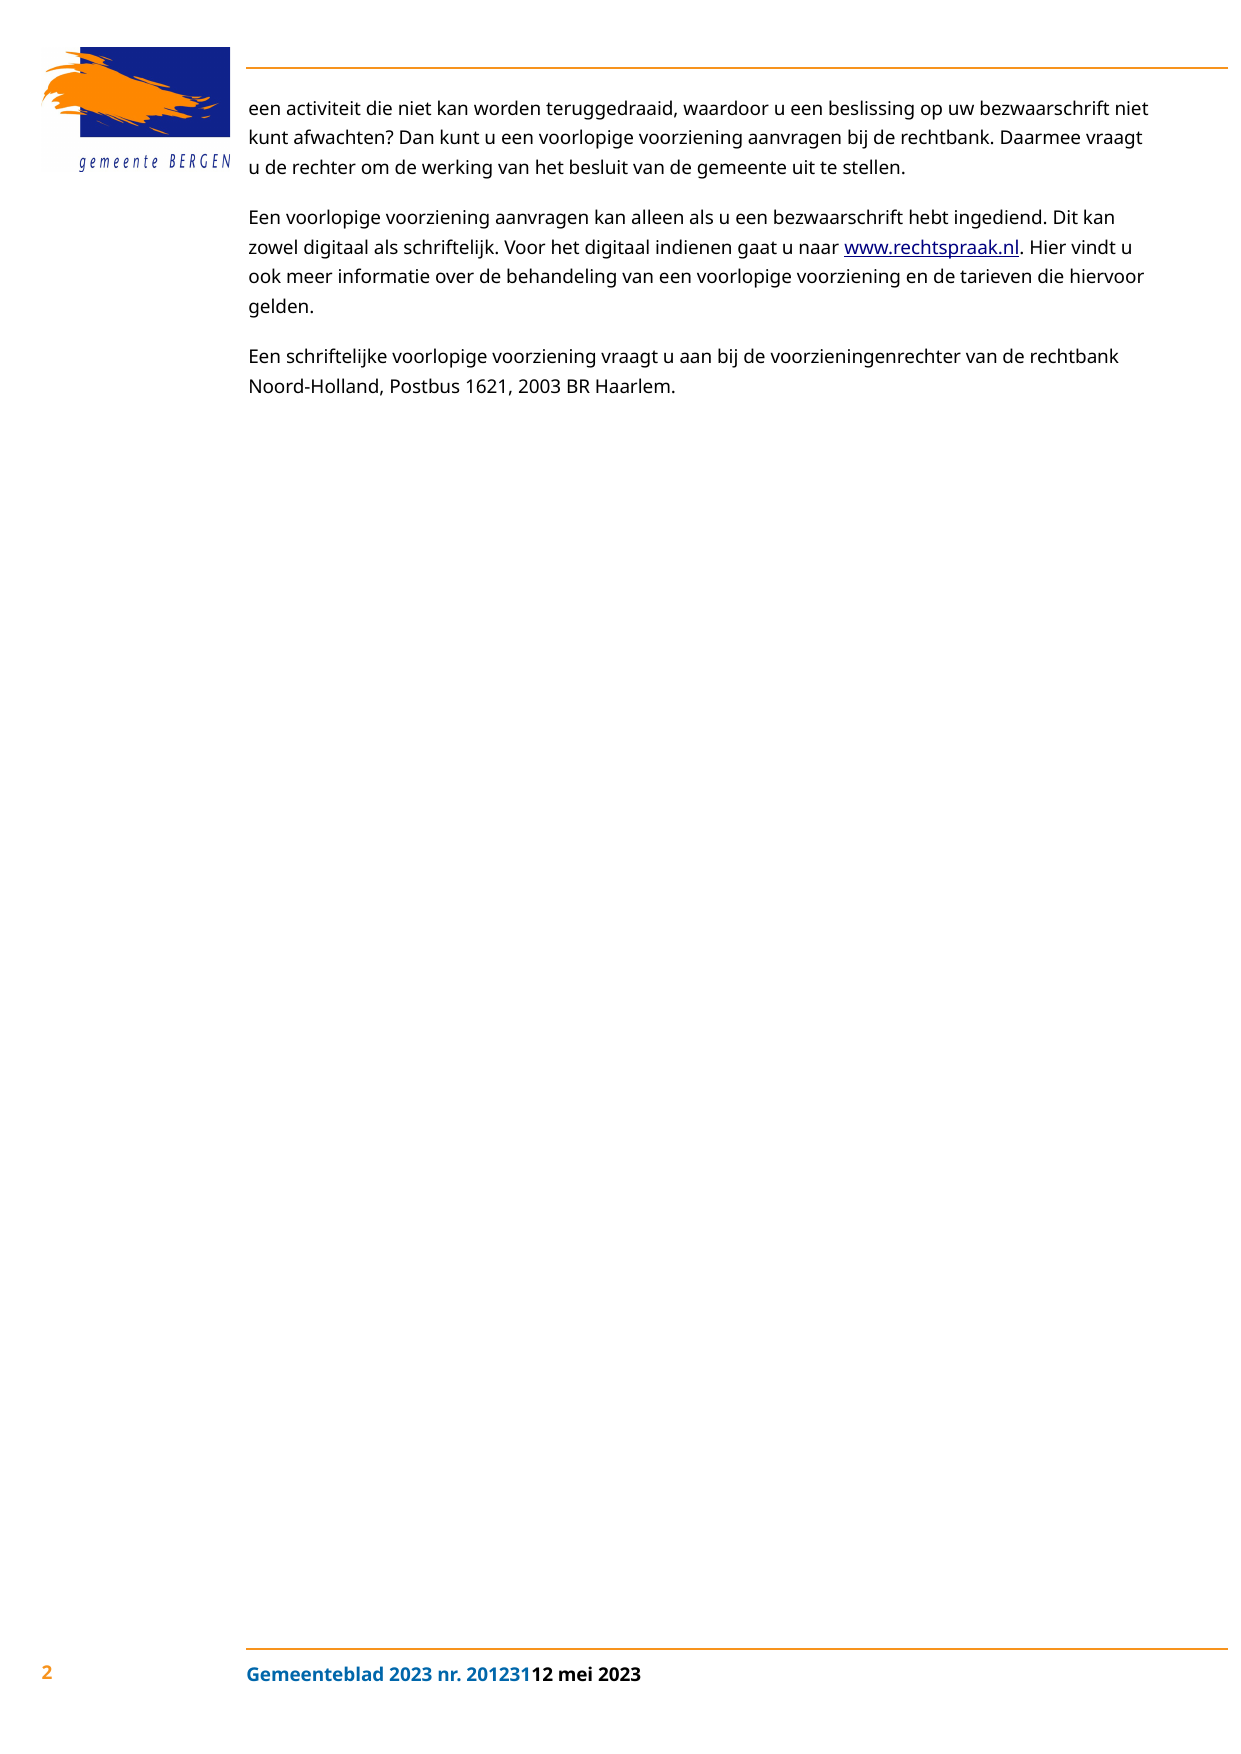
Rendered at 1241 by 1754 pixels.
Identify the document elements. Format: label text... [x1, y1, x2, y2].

text Een voorlopige voorziening aanvragen kan alleen als u een bezwaarschrift hebt ingediend. Dit kan zowel digitaal als schriftelijk. Voor het digitaal indienen gaat u naar www.rechtspraak.nl. Hier vindt u ook meer informatie over de behandeling van een voorlopige voorziening en de tarieven die hiervoor gelden. [248, 204, 1152, 319]
picture [41, 47, 231, 172]
text een activiteit die niet kan worden teruggedraaid, waardoor u een beslissing op uw bezwaarschrift niet kunt afwachten? Dan kunt u een voorlopige voorziening aanvragen bij de rechtbank. Daarmee vraagt u de rechter om de werking van het besluit van de gemeente uit te stellen. [248, 95, 1152, 180]
text Een schriftelijke voorlopige voorziening vraagt u aan bij de voorzieningenrechter van de rechtbank Noord-Holland, Postbus 1621, 2003 BR Haarlem. [248, 343, 1152, 399]
